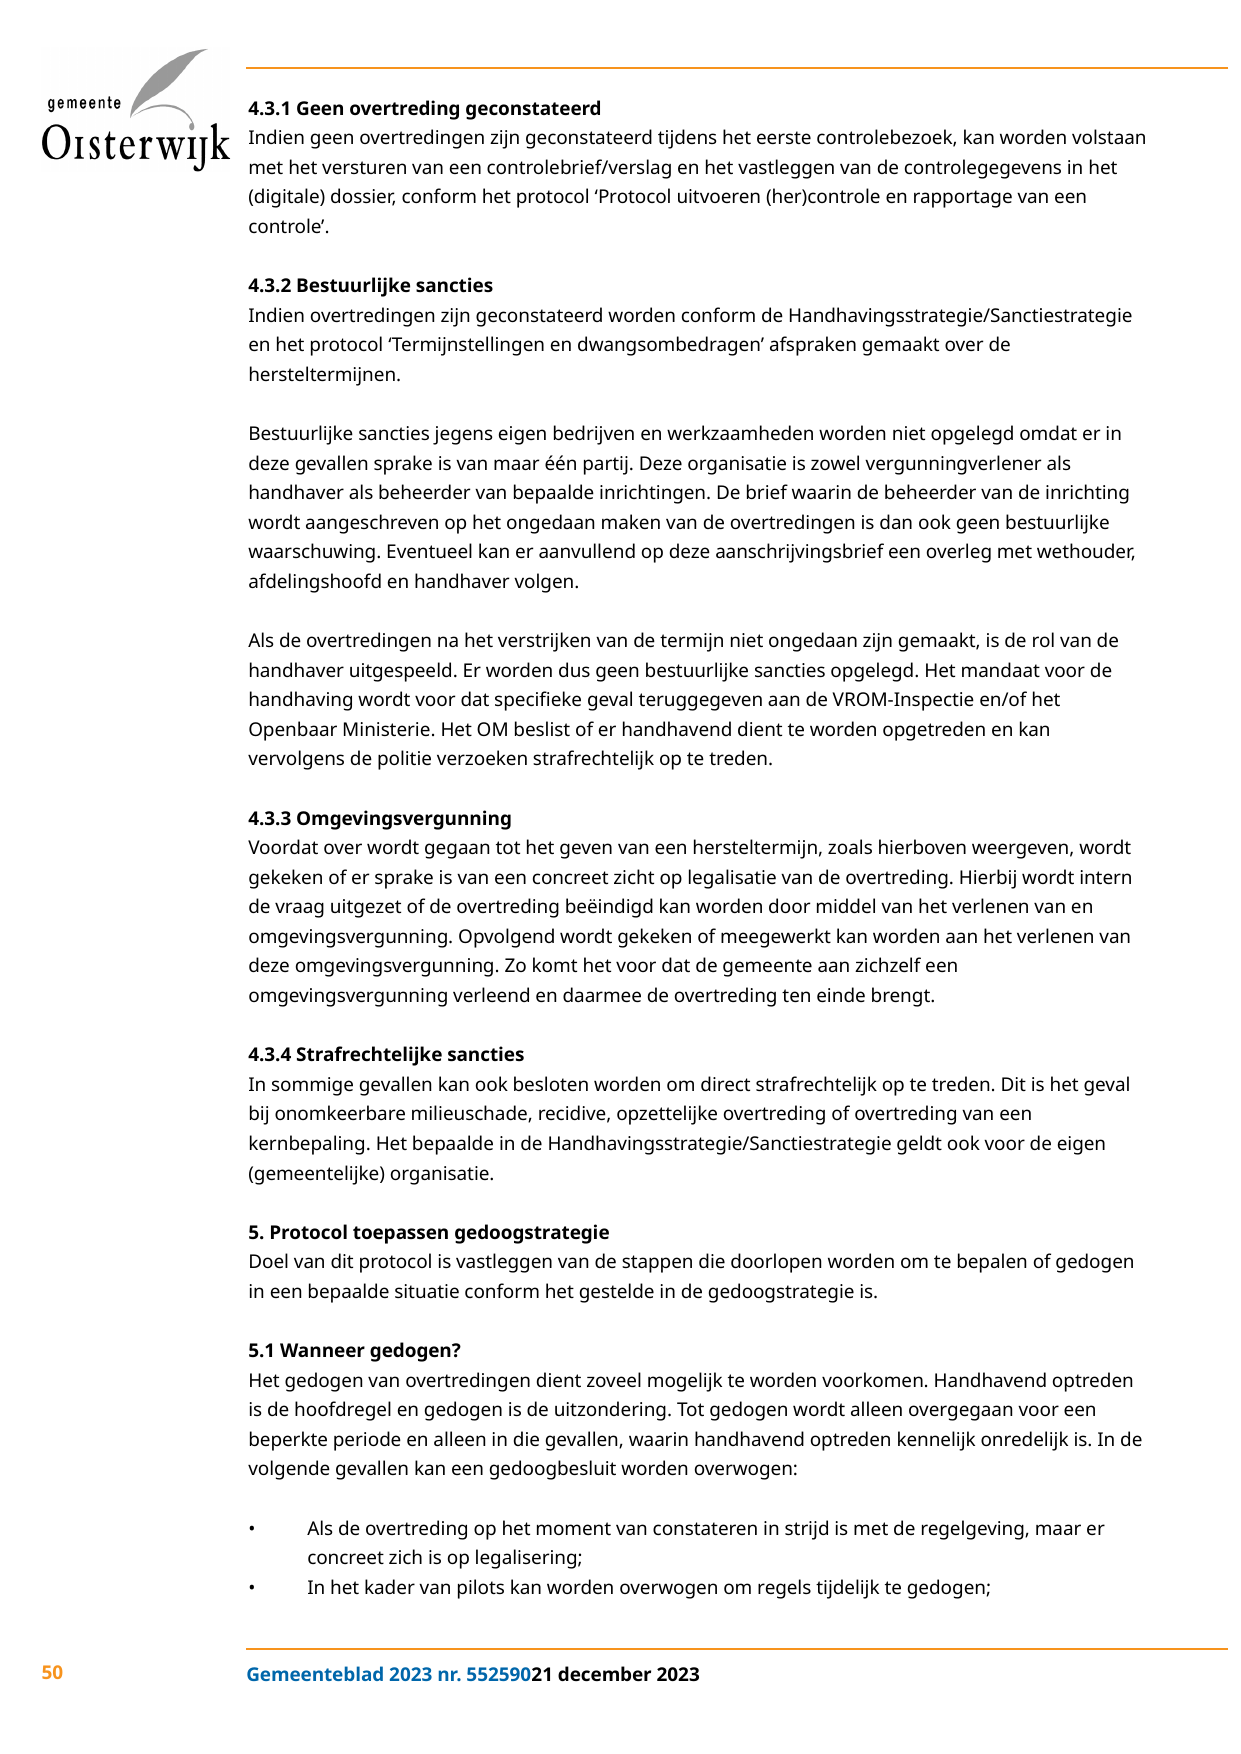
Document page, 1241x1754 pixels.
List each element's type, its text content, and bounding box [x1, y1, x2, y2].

text Als de overtredingen na het verstrijken van de termijn niet ongedaan zijn gemaakt, is de rol van de handhaver uitgespeeld. Er worden dus geen bestuurlijke sancties opgelegd. Het mandaat voor de handhaving wordt voor dat specifieke geval teruggegeven aan de VROM-Inspectie en/of het Openbaar Ministerie. Het OM beslist of er handhavend dient te worden opgetreden en kan vervolgens de politie verzoeken strafrechtelijk op te treden. [248, 627, 1152, 771]
text 5.1 Wanneer gedogen? [248, 1337, 1152, 1363]
text 4.3.1 Geen overtreding geconstateerd [248, 95, 1152, 121]
list Als de overtreding op het moment van constateren in strijd is met de regelgeving, maar er concreet zich is op legalisering; [248, 1515, 1152, 1570]
text 5. Protocol toepassen gedoogstrategie [248, 1219, 1152, 1245]
text Doel van dit protocol is vastleggen van de stappen die doorlopen worden om te bepalen of gedogen in een bepaalde situatie conform het gestelde in de gedoogstrategie is. [248, 1248, 1152, 1304]
text Bestuurlijke sancties jegens eigen bedrijven en werkzaamheden worden niet opgelegd omdat er in deze gevallen sprake is van maar één partij. Deze organisatie is zowel vergunningverlener als handhaver als beheerder van bepaalde inrichtingen. De brief waarin de beheerder van de inrichting wordt aangeschreven op het ongedaan maken van de overtredingen is dan ook geen bestuurlijke waarschuwing. Eventueel kan er aanvullend op deze aanschrijvingsbrief een overleg met wethouder, afdelingshoofd en handhaver volgen. [248, 420, 1152, 594]
text 4.3.3 Omgevingsvergunning [248, 805, 1152, 831]
text 4.3.2 Bestuurlijke sancties [248, 272, 1152, 298]
picture [41, 47, 231, 172]
text Het gedogen van overtredingen dient zoveel mogelijk te worden voorkomen. Handhavend optreden is de hoofdregel en gedogen is de uitzondering. Tot gedogen wordt alleen overgegaan voor een beperkte periode en alleen in die gevallen, waarin handhavend optreden kennelijk onredelijk is. In de volgende gevallen kan een gedoogbesluit worden overwogen: [248, 1367, 1152, 1481]
text 4.3.4 Strafrechtelijke sancties [248, 1041, 1152, 1067]
text In sommige gevallen kan ook besloten worden om direct strafrechtelijk op te treden. Dit is het geval bij onomkeerbare milieuschade, recidive, opzettelijke overtreding of overtreding van een kernbepaling. Het bepaalde in de Handhavingsstrategie/Sanctiestrategie geldt ook voor de eigen (gemeentelijke) organisatie. [248, 1071, 1152, 1186]
text Indien geen overtredingen zijn geconstateerd tijdens het eerste controlebezoek, kan worden volstaan met het versturen van een controlebrief/verslag en het vastleggen van de controlegegevens in het (digitale) dossier, conform het protocol ‘Protocol uitvoeren (her)controle en rapportage van een controle’. [248, 124, 1152, 239]
list In het kader van pilots kan worden overwogen om regels tijdelijk te gedogen; [248, 1574, 1152, 1600]
text Voordat over wordt gegaan tot het geven van een hersteltermijn, zoals hierboven weergeven, wordt gekeken of er sprake is van een concreet zicht op legalisatie van de overtreding. Hierbij wordt intern de vraag uitgezet of de overtreding beëindigd kan worden door middel van het verlenen van en omgevingsvergunning. Opvolgend wordt gekeken of meegewerkt kan worden aan het verlenen van deze omgevingsvergunning. Zo komt het voor dat de gemeente aan zichzelf een omgevingsvergunning verleend en daarmee de overtreding ten einde brengt. [248, 834, 1152, 1008]
text Indien overtredingen zijn geconstateerd worden conform de Handhavingsstrategie/Sanctiestrategie en het protocol ‘Termijnstellingen en dwangsombedragen’ afspraken gemaakt over de hersteltermijnen. [248, 302, 1152, 387]
